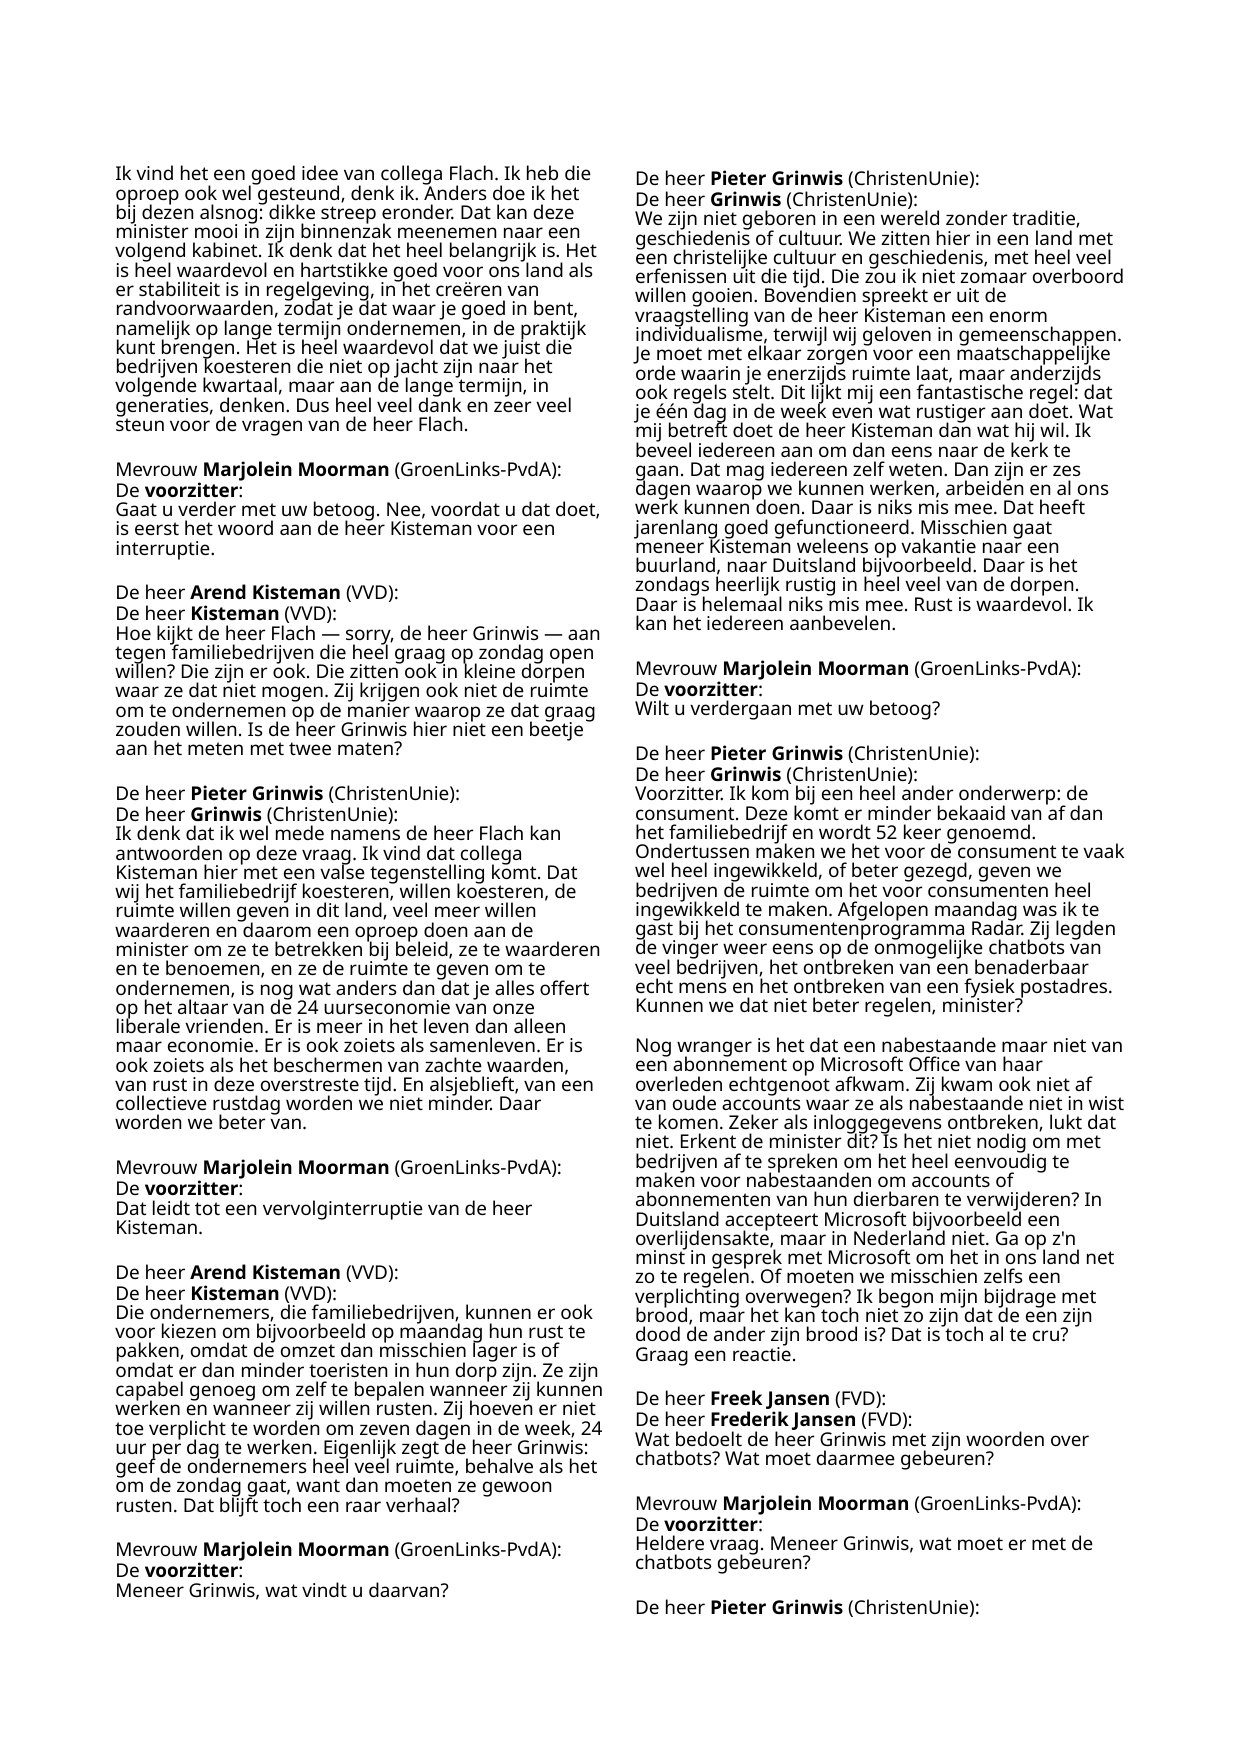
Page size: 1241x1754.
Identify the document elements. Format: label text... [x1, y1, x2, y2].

text De heer Kisteman (VVD): [115, 605, 605, 624]
text Ik vind het een goed idee van collega Flach. Ik heb die oproep ook wel gesteund, denk ik. Anders doe ik het bij dezen alsnog: dikke streep eronder. Dat kan deze minister mooi in zijn binnenzak meenemen naar een volgend kabinet. Ik denk dat het heel belangrijk is. Het is heel waardevol en hartstikke goed voor ons land als er stabiliteit is in regelgeving, in het creëren van randvoorwaarden, zodat je dat waar je goed in bent, namelijk op lange termijn ondernemen, in de praktijk kunt brengen. Het is heel waardevol dat we juist die bedrijven koesteren die niet op jacht zijn naar het volgende kwartaal, maar aan de lange termijn, in generaties, denken. Dus heel veel dank en zeer veel steun voor de vragen van de heer Flach. [115, 165, 605, 435]
text De heer Grinwis (ChristenUnie): [115, 806, 605, 825]
text Hoe kijkt de heer Flach — sorry, de heer Grinwis — aan tegen familiebedrijven die heel graag op zondag open willen? Die zijn er ook. Die zitten ook in kleine dorpen waar ze dat niet mogen. Zij krijgen ook niet de ruimte om te ondernemen op de manier waarop ze dat graag zouden willen. Is de heer Grinwis hier niet een beetje aan het meten met twee maten? [115, 624, 605, 759]
text De heer Pieter Grinwis (ChristenUnie): [115, 780, 605, 806]
text De heer Arend Kisteman (VVD): [115, 579, 605, 605]
text Die ondernemers, die familiebedrijven, kunnen er ook voor kiezen om bijvoorbeeld op maandag hun rust te pakken, omdat de omzet dan misschien lager is of omdat er dan minder toeristen in hun dorp zijn. Ze zijn capabel genoeg om zelf te bepalen wanneer zij kunnen werken en wanneer zij willen rusten. Zij hoeven er niet toe verplicht te worden om zeven dagen in de week, 24 uur per dag te werken. Eigenlijk zegt de heer Grinwis: geef de ondernemers heel veel ruimte, behalve als het om de zondag gaat, want dan moeten ze gewoon rusten. Dat blijft toch een raar verhaal? [115, 1304, 605, 1516]
text De voorzitter: [635, 681, 1125, 700]
text Nog wranger is het dat een nabestaande maar niet van een abonnement op Microsoft Office van haar overleden echtgenoot afkwam. Zij kwam ook niet af van oude accounts waar ze als nabestaande niet in wist te komen. Zeker als inloggegevens ontbreken, lukt dat niet. Erkent de minister dit? Is het niet nodig om met bedrijven af te spreken om het heel eenvoudig te maken voor nabestaanden om accounts of abonnementen van hun dierbaren te verwijderen? In Duitsland accepteert Microsoft bijvoorbeeld een overlijdensakte, maar in Nederland niet. Ga op z'n minst in gesprek met Microsoft om het in ons land net zo te regelen. Of moeten we misschien zelfs een verplichting overwegen? Ik begon mijn bijdrage met brood, maar het kan toch niet zo zijn dat de een zijn dood de ander zijn brood is? Dat is toch al te cru? Graag een reactie. [635, 1037, 1125, 1365]
text De heer Pieter Grinwis (ChristenUnie): [635, 1594, 1125, 1620]
text De heer Grinwis (ChristenUnie): [635, 766, 1125, 785]
text De heer Freek Jansen (FVD): [635, 1386, 1125, 1411]
text De heer Pieter Grinwis (ChristenUnie): [635, 165, 1125, 191]
text We zijn niet geboren in een wereld zonder traditie, geschiedenis of cultuur. We zitten hier in een land met een christelijke cultuur en geschiedenis, met heel veel erfenissen uit die tijd. Die zou ik niet zomaar overboord willen gooien. Bovendien spreekt er uit de vraagstelling van de heer Kisteman een enorm individualisme, terwijl wij geloven in gemeenschappen. Je moet met elkaar zorgen voor een maatschappelijke orde waarin je enerzijds ruimte laat, maar anderzijds ook regels stelt. Dit lijkt mij een fantastische regel: dat je één dag in de week even wat rustiger aan doet. Wat mij betreft doet de heer Kisteman dan wat hij wil. Ik beveel iedereen aan om dan eens naar de kerk te gaan. Dat mag iedereen zelf weten. Dan zijn er zes dagen waarop we kunnen werken, arbeiden en al ons werk kunnen doen. Daar is niks mis mee. Dat heeft jarenlang goed gefunctioneerd. Misschien gaat meneer Kisteman weleens op vakantie naar een buurland, naar Duitsland bijvoorbeeld. Daar is het zondags heerlijk rustig in heel veel van de dorpen. Daar is helemaal niks mis mee. Rust is waardevol. Ik kan het iedereen aanbevelen. [635, 210, 1125, 634]
text Mevrouw Marjolein Moorman (GroenLinks-PvdA): [635, 1490, 1125, 1516]
text De heer Frederik Jansen (FVD): [635, 1411, 1125, 1431]
text Dat leidt tot een vervolginterruptie van de heer Kisteman. [115, 1199, 605, 1238]
text Mevrouw Marjolein Moorman (GroenLinks-PvdA): [115, 456, 605, 482]
text De heer Pieter Grinwis (ChristenUnie): [635, 740, 1125, 766]
text Mevrouw Marjolein Moorman (GroenLinks-PvdA): [115, 1154, 605, 1180]
text De heer Kisteman (VVD): [115, 1284, 605, 1304]
text Gaat u verder met uw betoog. Nee, voordat u dat doet, is eerst het woord aan de heer Kisteman voor een interruptie. [115, 501, 605, 559]
text Heldere vraag. Meneer Grinwis, wat moet er met de chatbots gebeuren? [635, 1535, 1125, 1573]
text Meneer Grinwis, wat vindt u daarvan? [115, 1582, 605, 1601]
text De heer Grinwis (ChristenUnie): [635, 191, 1125, 210]
text Voorzitter. Ik kom bij een heel ander onderwerp: de consument. Deze komt er minder bekaaid van af dan het familiebedrijf en wordt 52 keer genoemd. Ondertussen maken we het voor de consument te vaak wel heel ingewikkeld, of beter gezegd, geven we bedrijven de ruimte om het voor consumenten heel ingewikkeld te maken. Afgelopen maandag was ik te gast bij het consumentenprogramma Radar. Zij legden de vinger weer eens op de onmogelijke chatbots van veel bedrijven, het ontbreken van een benaderbaar echt mens en het ontbreken van een fysiek postadres. Kunnen we dat niet beter regelen, minister? [635, 785, 1125, 1016]
text De heer Arend Kisteman (VVD): [115, 1259, 605, 1284]
text Mevrouw Marjolein Moorman (GroenLinks-PvdA): [635, 655, 1125, 681]
text De voorzitter: [115, 1180, 605, 1199]
text Ik denk dat ik wel mede namens de heer Flach kan antwoorden op deze vraag. Ik vind dat collega Kisteman hier met een valse tegenstelling komt. Dat wij het familiebedrijf koesteren, willen koesteren, de ruimte willen geven in dit land, veel meer willen waarderen en daarom een oproep doen aan de minister om ze te betrekken bij beleid, ze te waarderen en te benoemen, en ze de ruimte te geven om te ondernemen, is nog wat anders dan dat je alles offert op het altaar van de 24 uurseconomie van onze liberale vrienden. Er is meer in het leven dan alleen maar economie. Er is ook zoiets als samenleven. Er is ook zoiets als het beschermen van zachte waarden, van rust in deze overstreste tijd. En alsjeblieft, van een collectieve rustdag worden we niet minder. Daar worden we beter van. [115, 825, 605, 1134]
text De voorzitter: [635, 1516, 1125, 1535]
text De voorzitter: [115, 482, 605, 501]
text De voorzitter: [115, 1562, 605, 1582]
text Wilt u verdergaan met uw betoog? [635, 700, 1125, 719]
text Wat bedoelt de heer Grinwis met zijn woorden over chatbots? Wat moet daarmee gebeuren? [635, 1431, 1125, 1469]
text Mevrouw Marjolein Moorman (GroenLinks-PvdA): [115, 1537, 605, 1562]
